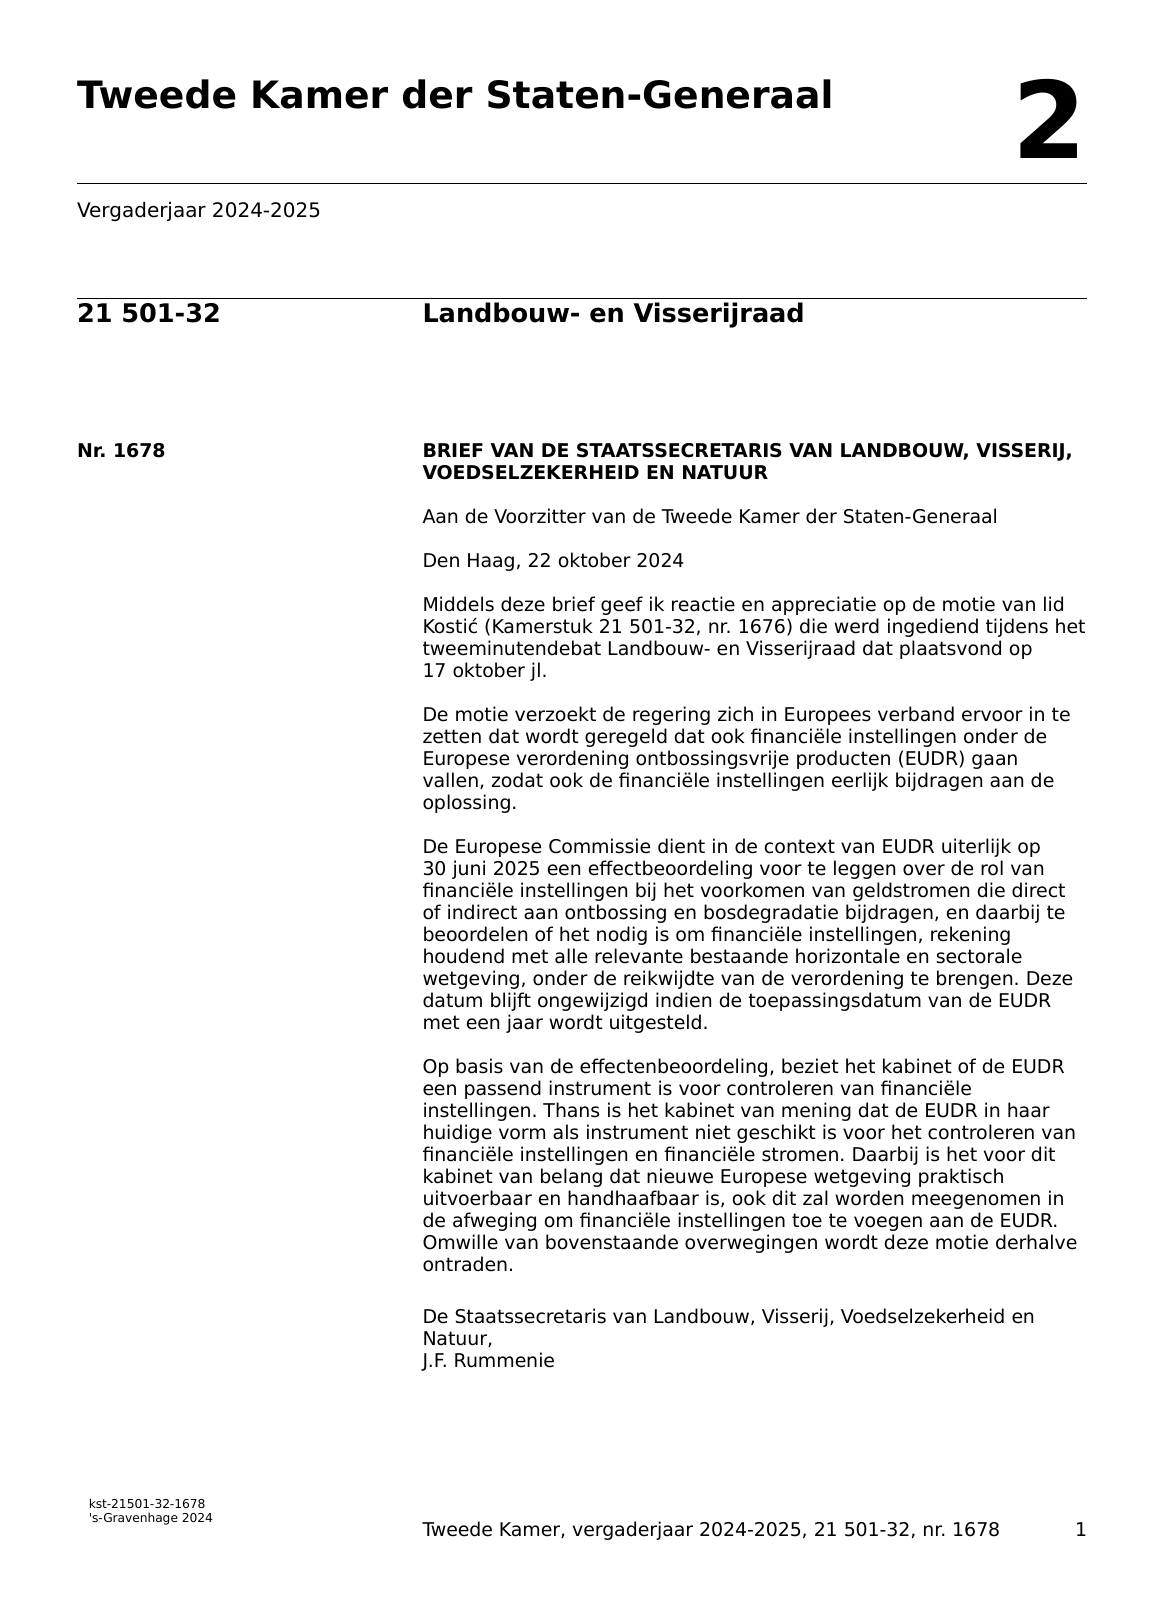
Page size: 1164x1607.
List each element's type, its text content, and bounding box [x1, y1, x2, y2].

table_cell Vergaderjaar 2024-2025 [77, 184, 1087, 298]
text Middels deze brief geef ik reactie en appreciatie op de motie van lid Kostić (Kamerstuk 21 501-32, nr. 1676) die werd ingediend tijdens het tweeminutendebat Landbouw- en Visserijraad dat plaatsvond op 17 oktober jl. [422, 594, 1087, 682]
text kst-21501-32-1678 [88, 1497, 323, 1511]
text 's-Gravenhage 2024 [88, 1511, 323, 1525]
subtitle 21 501-32 Landbouw- en Visserijraad [77, 299, 1087, 329]
text De Europese Commissie dient in de context van EUDR uiterlijk op 30 juni 2025 een effectbeoordeling voor te leggen over de rol van financiële instellingen bij het voorkomen van geldstromen die direct of indirect aan ontbossing en bosdegradatie bijdragen, en daarbij te beoordelen of het nodig is om financiële instellingen, rekening houdend met alle relevante bestaande horizontale en sectorale wetgeving, onder de reikwijdte van de verordening te brengen. Deze datum blijft ongewijzigd indien de toepassingsdatum van de EUDR met een jaar wordt uitgesteld. [422, 836, 1087, 1034]
text De Staatssecretaris van Landbouw, Visserij, Voedselzekerheid en Natuur, J.F. Rummenie [422, 1306, 1087, 1372]
text Op basis van de effectenbeoordeling, beziet het kabinet of de EUDR een passend instrument is voor controleren van financiële instellingen. Thans is het kabinet van mening dat de EUDR in haar huidige vorm als instrument niet geschikt is voor het controleren van financiële instellingen en financiële stromen. Daarbij is het voor dit kabinet van belang dat nieuwe Europese wetgeving praktisch uitvoerbaar en handhaafbaar is, ook dit zal worden meegenomen in de afweging om financiële instellingen toe te voegen aan de EUDR. Omwille van bovenstaande overwegingen wordt deze motie derhalve ontraden. [422, 1056, 1087, 1276]
text De motie verzoekt de regering zich in Europees verband ervoor in te zetten dat wordt geregeld dat ook financiële instellingen onder de Europese verordening ontbossingsvrije producten (EUDR) gaan vallen, zodat ook de financiële instellingen eerlijk bijdragen aan de oplossing. [422, 704, 1087, 814]
table_header 2 [886, 59, 1087, 183]
text Aan de Voorzitter van de Tweede Kamer der Staten-Generaal [422, 506, 1087, 528]
table_header Tweede Kamer der Staten-Generaal [77, 59, 886, 183]
subtitle Nr. 1678 BRIEF VAN DE STAATSSECRETARIS VAN LANDBOUW, VISSERIJ, VOEDSELZEKERHEID EN NATUUR [77, 440, 1087, 484]
text Den Haag, 22 oktober 2024 [422, 550, 1087, 572]
